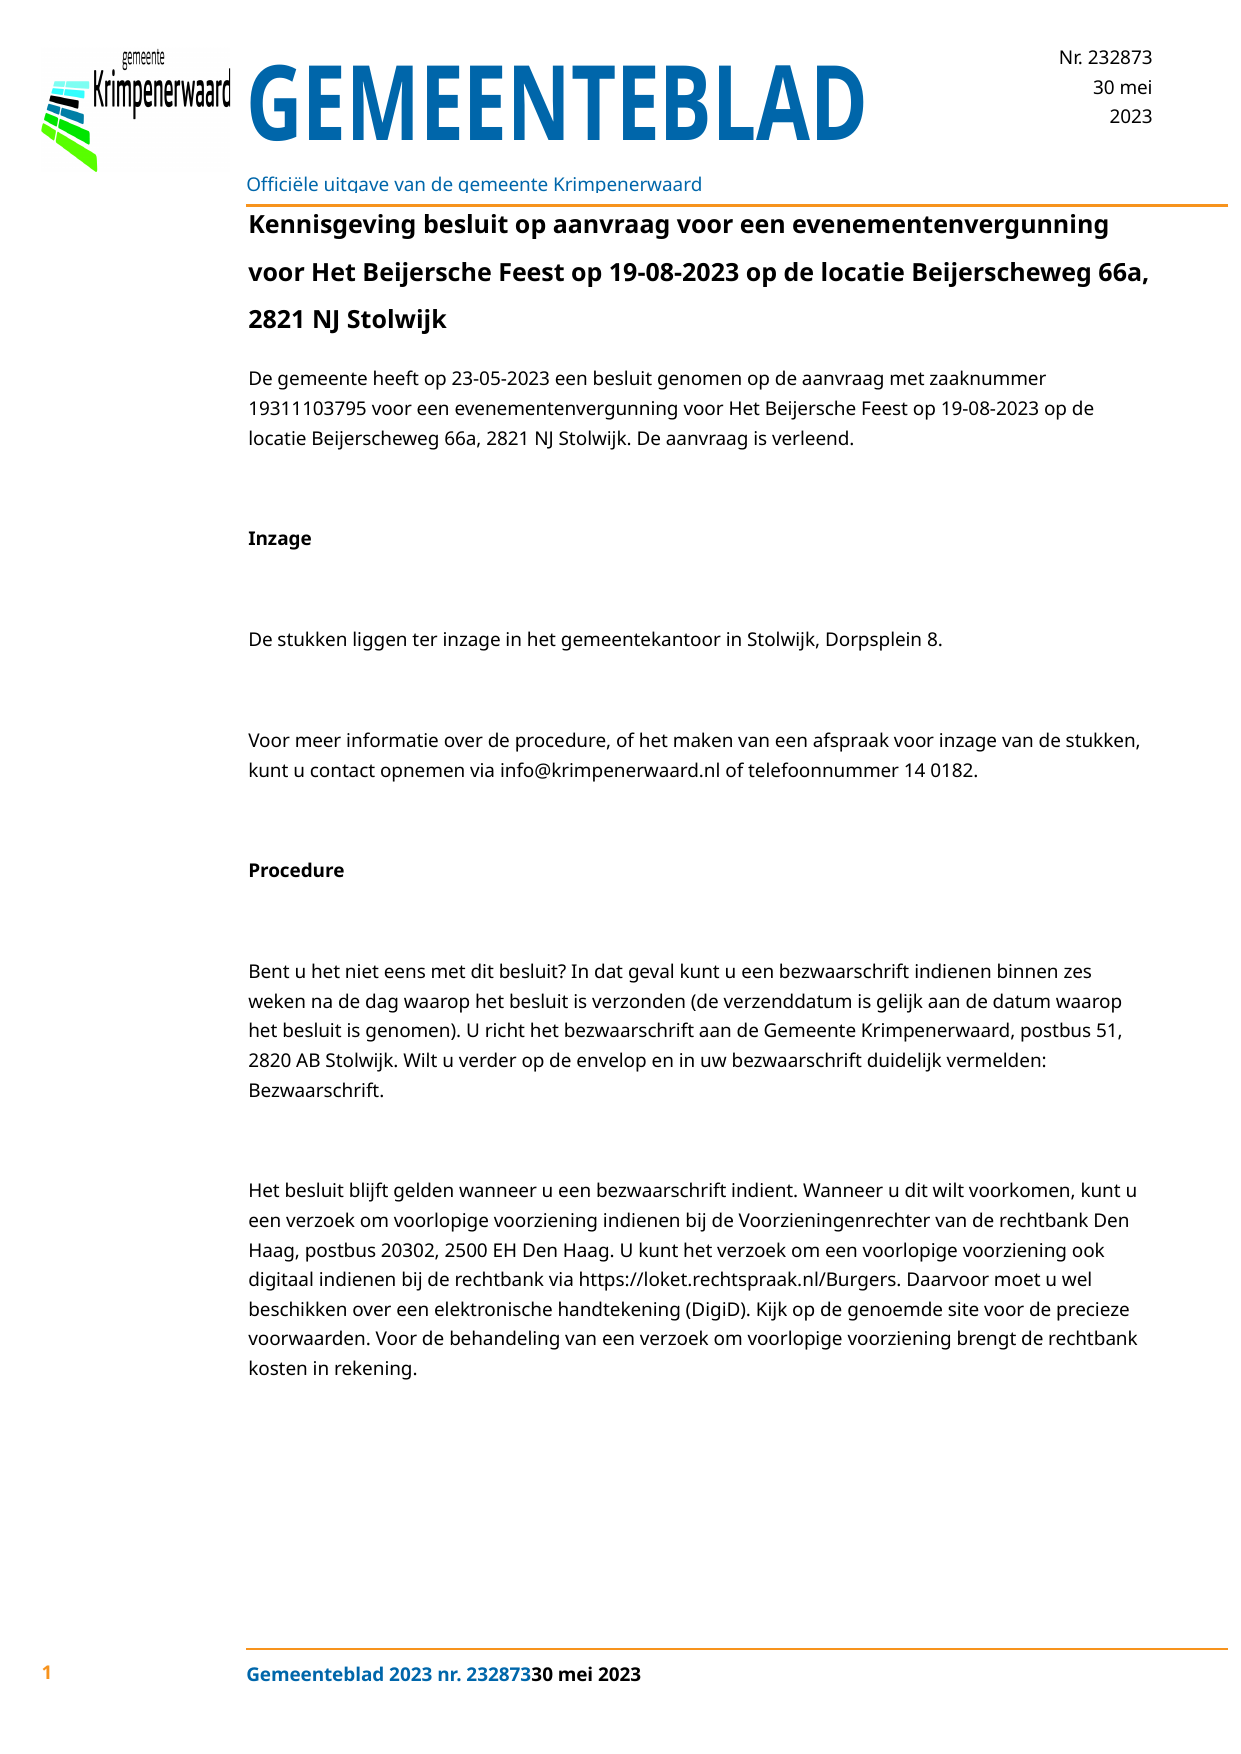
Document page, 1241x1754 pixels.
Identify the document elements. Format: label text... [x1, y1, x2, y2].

text Het besluit blijft gelden wanneer u een bezwaarschrift indient. Wanneer u dit wilt voorkomen, kunt u een verzoek om voorlopige voorziening indienen bij de Voorzieningenrechter van de rechtbank Den Haag, postbus 20302, 2500 EH Den Haag. U kunt het verzoek om een voorlopige voorziening ook digitaal indienen bij de rechtbank via https://loket.rechtspraak.nl/Burgers. Daarvoor moet u wel beschikken over een elektronische handtekening (DigiD). Kijk op de genoemde site voor de precieze voorwaarden. Voor de behandeling van een verzoek om voorlopige voorziening brengt de rechtbank kosten in rekening. [248, 1178, 1152, 1381]
picture [41, 47, 231, 172]
text Voor meer informatie over de procedure, of het maken van een afspraak voor inzage van de stukken, kunt u contact opnemen via info@krimpenerwaard.nl of telefoonnummer 14 0182. [248, 727, 1152, 782]
text Kennisgeving besluit op aanvraag voor een evenementenvergunning voor Het Beijersche Feest op 19-08-2023 op de locatie Beijerscheweg 66a, 2821 NJ Stolwijk [248, 207, 1152, 336]
text De stukken liggen ter inzage in het gemeentekantoor in Stolwijk, Dorpsplein 8. [248, 626, 1152, 652]
text Procedure [248, 858, 1152, 883]
text Inzage [248, 526, 1152, 551]
text Bent u het niet eens met dit besluit? In dat geval kunt u een bezwaarschrift indienen binnen zes weken na de dag waarop het besluit is verzonden (de verzenddatum is gelijk aan de datum waarop het besluit is genomen). U richt het bezwaarschrift aan de Gemeente Krimpenerwaard, postbus 51, 2820 AB Stolwijk. Wilt u verder op de envelop en in uw bezwaarschrift duidelijk vermelden: Bezwaarschrift. [248, 958, 1152, 1102]
text De gemeente heeft op 23-05-2023 een besluit genomen op de aanvraag met zaaknummer 19311103795 voor een evenementenvergunning voor Het Beijersche Feest op 19-08-2023 op de locatie Beijerscheweg 66a, 2821 NJ Stolwijk. De aanvraag is verleend. [248, 366, 1152, 450]
